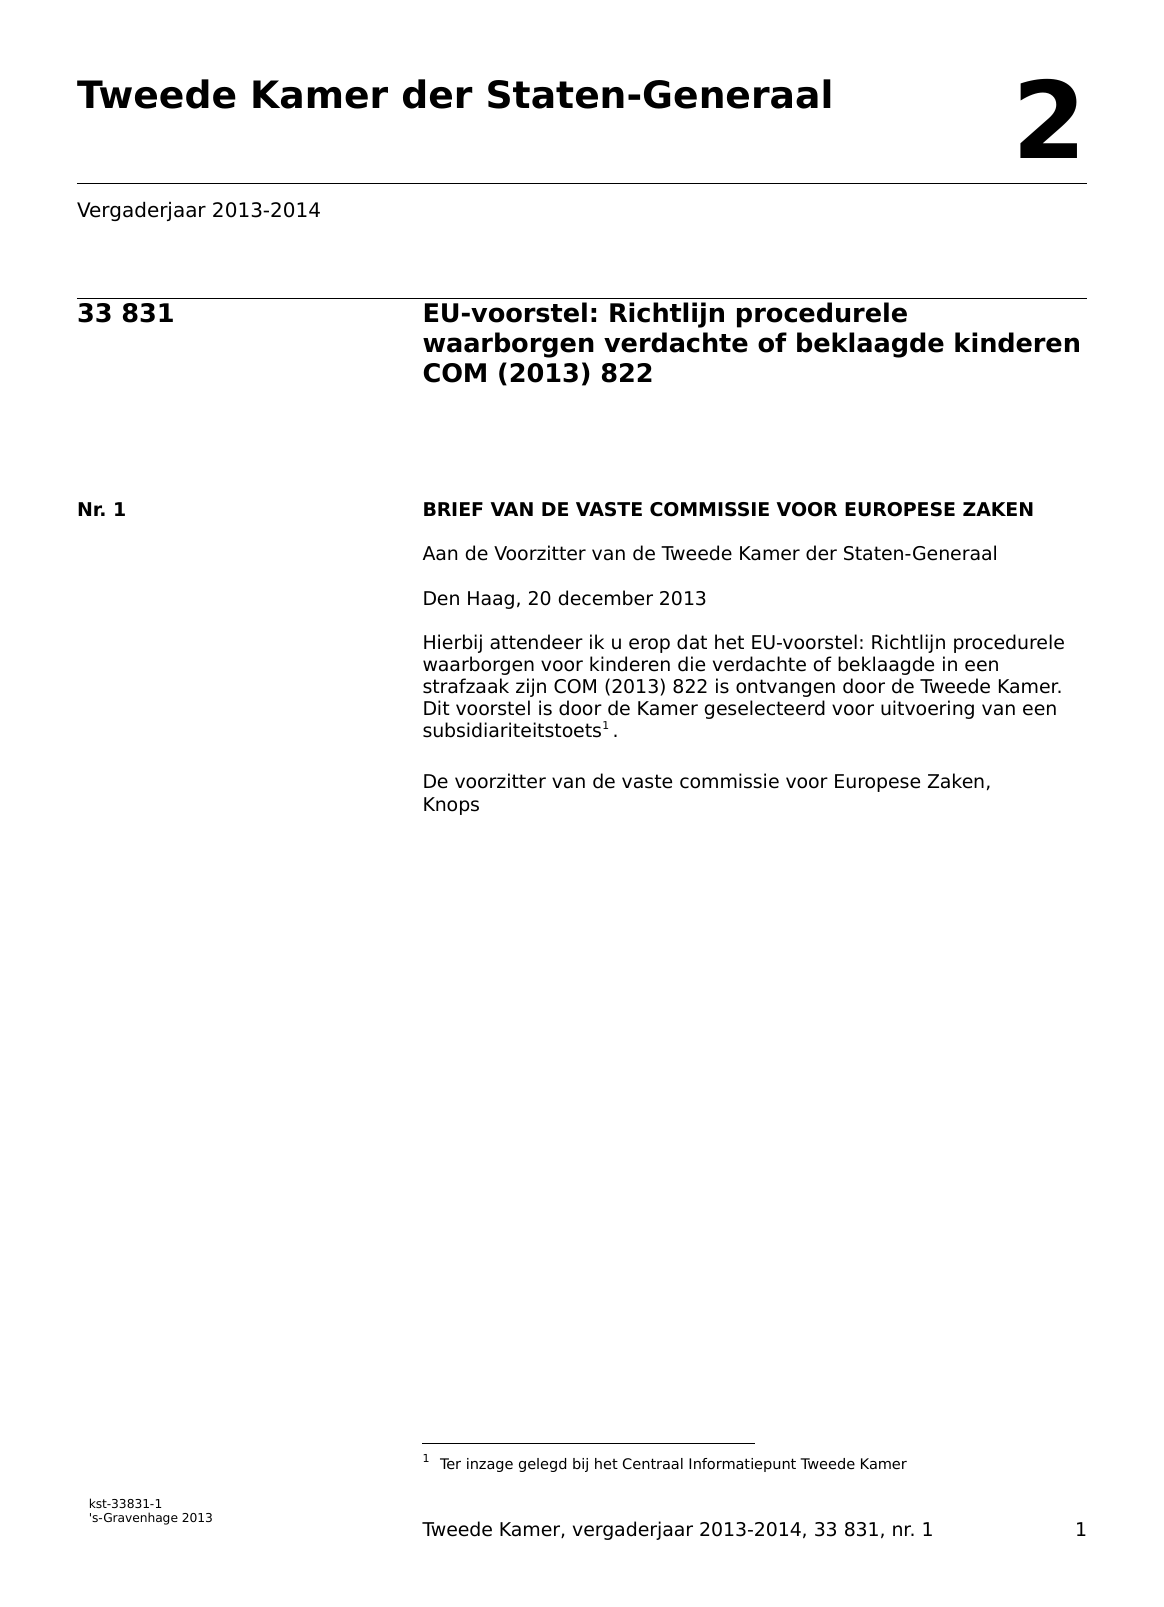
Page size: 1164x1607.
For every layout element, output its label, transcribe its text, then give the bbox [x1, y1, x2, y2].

text Aan de Voorzitter van de Tweede Kamer der Staten-Generaal [422, 543, 1087, 565]
subtitle Nr. 1 BRIEF VAN DE VASTE COMMISSIE VOOR EUROPESE ZAKEN [77, 499, 1087, 521]
subtitle 33 831 EU-voorstel: Richtlijn procedurele waarborgen verdachte of beklaagde kinderen COM (2013) 822 [77, 299, 1087, 388]
text Hierbij attendeer ik u erop dat het EU-voorstel: Richtlijn procedurele waarborgen voor kinderen die verdachte of beklaagde in een strafzaak zijn COM (2013) 822 is ontvangen door de Tweede Kamer. Dit voorstel is door de Kamer geselecteerd voor uitvoering van een subsidiariteitstoets. [422, 632, 1087, 741]
table_header Tweede Kamer der Staten-Generaal [77, 59, 886, 183]
text Ter inzage gelegd bij het Centraal Informatiepunt Tweede Kamer [422, 1452, 1087, 1474]
table_header 2 [886, 59, 1087, 183]
table_cell Vergaderjaar 2013-2014 [77, 184, 1087, 298]
text kst-33831-1 [88, 1497, 323, 1511]
text Den Haag, 20 december 2013 [422, 587, 1087, 609]
text 's-Gravenhage 2013 [88, 1511, 323, 1525]
text De voorzitter van de vaste commissie voor Europese Zaken, Knops [422, 771, 1087, 815]
